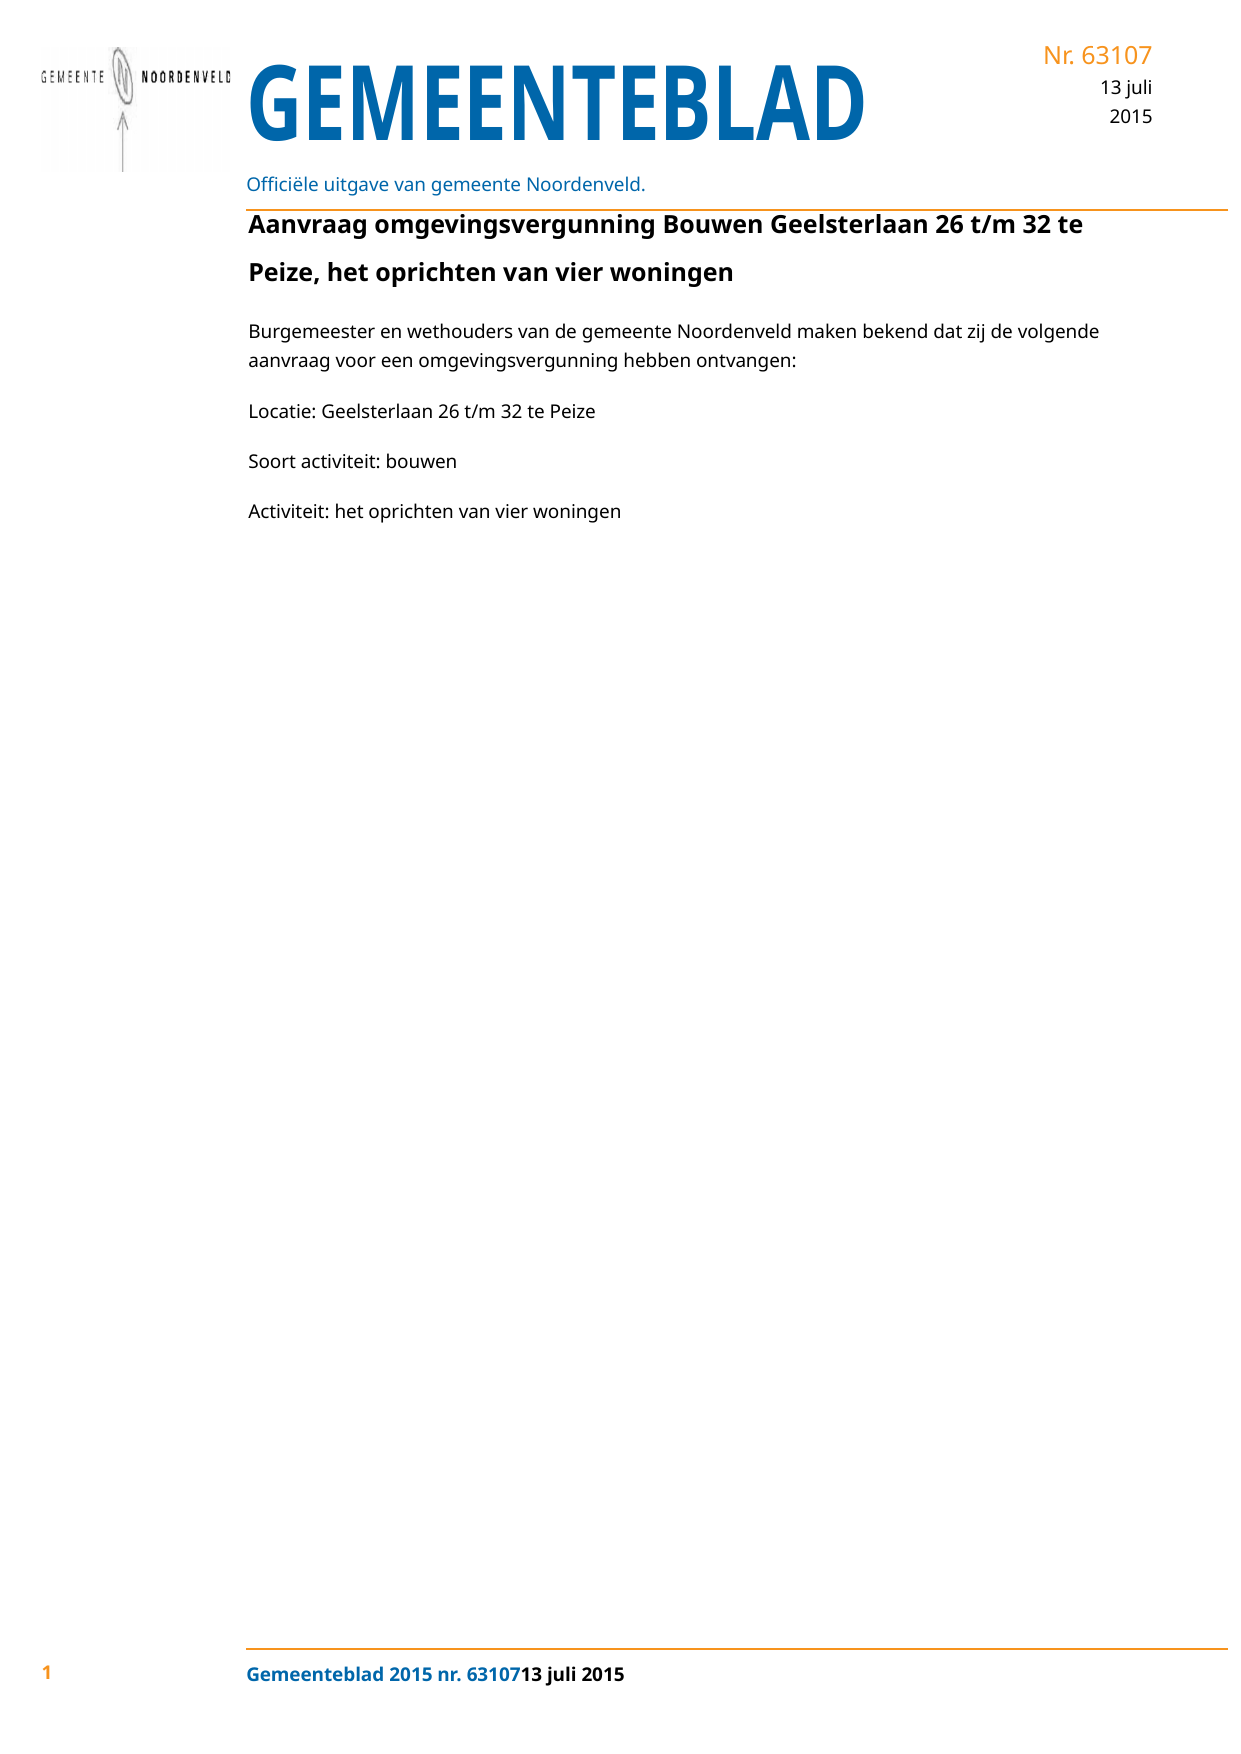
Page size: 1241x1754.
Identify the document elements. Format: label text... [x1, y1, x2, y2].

picture [41, 47, 231, 172]
text Activiteit: het oprichten van vier woningen [248, 499, 1152, 524]
text Locatie: Geelsterlaan 26 t/m 32 te Peize [248, 398, 1152, 424]
text Burgemeester en wethouders van de gemeente Noordenveld maken bekend dat zij de volgende aanvraag voor een omgevingsvergunning hebben ontvangen: [248, 318, 1152, 373]
text Soort activiteit: bouwen [248, 448, 1152, 474]
text Aanvraag omgevingsvergunning Bouwen Geelsterlaan 26 t/m 32 te Peize, het oprichten van vier woningen [248, 211, 1152, 288]
